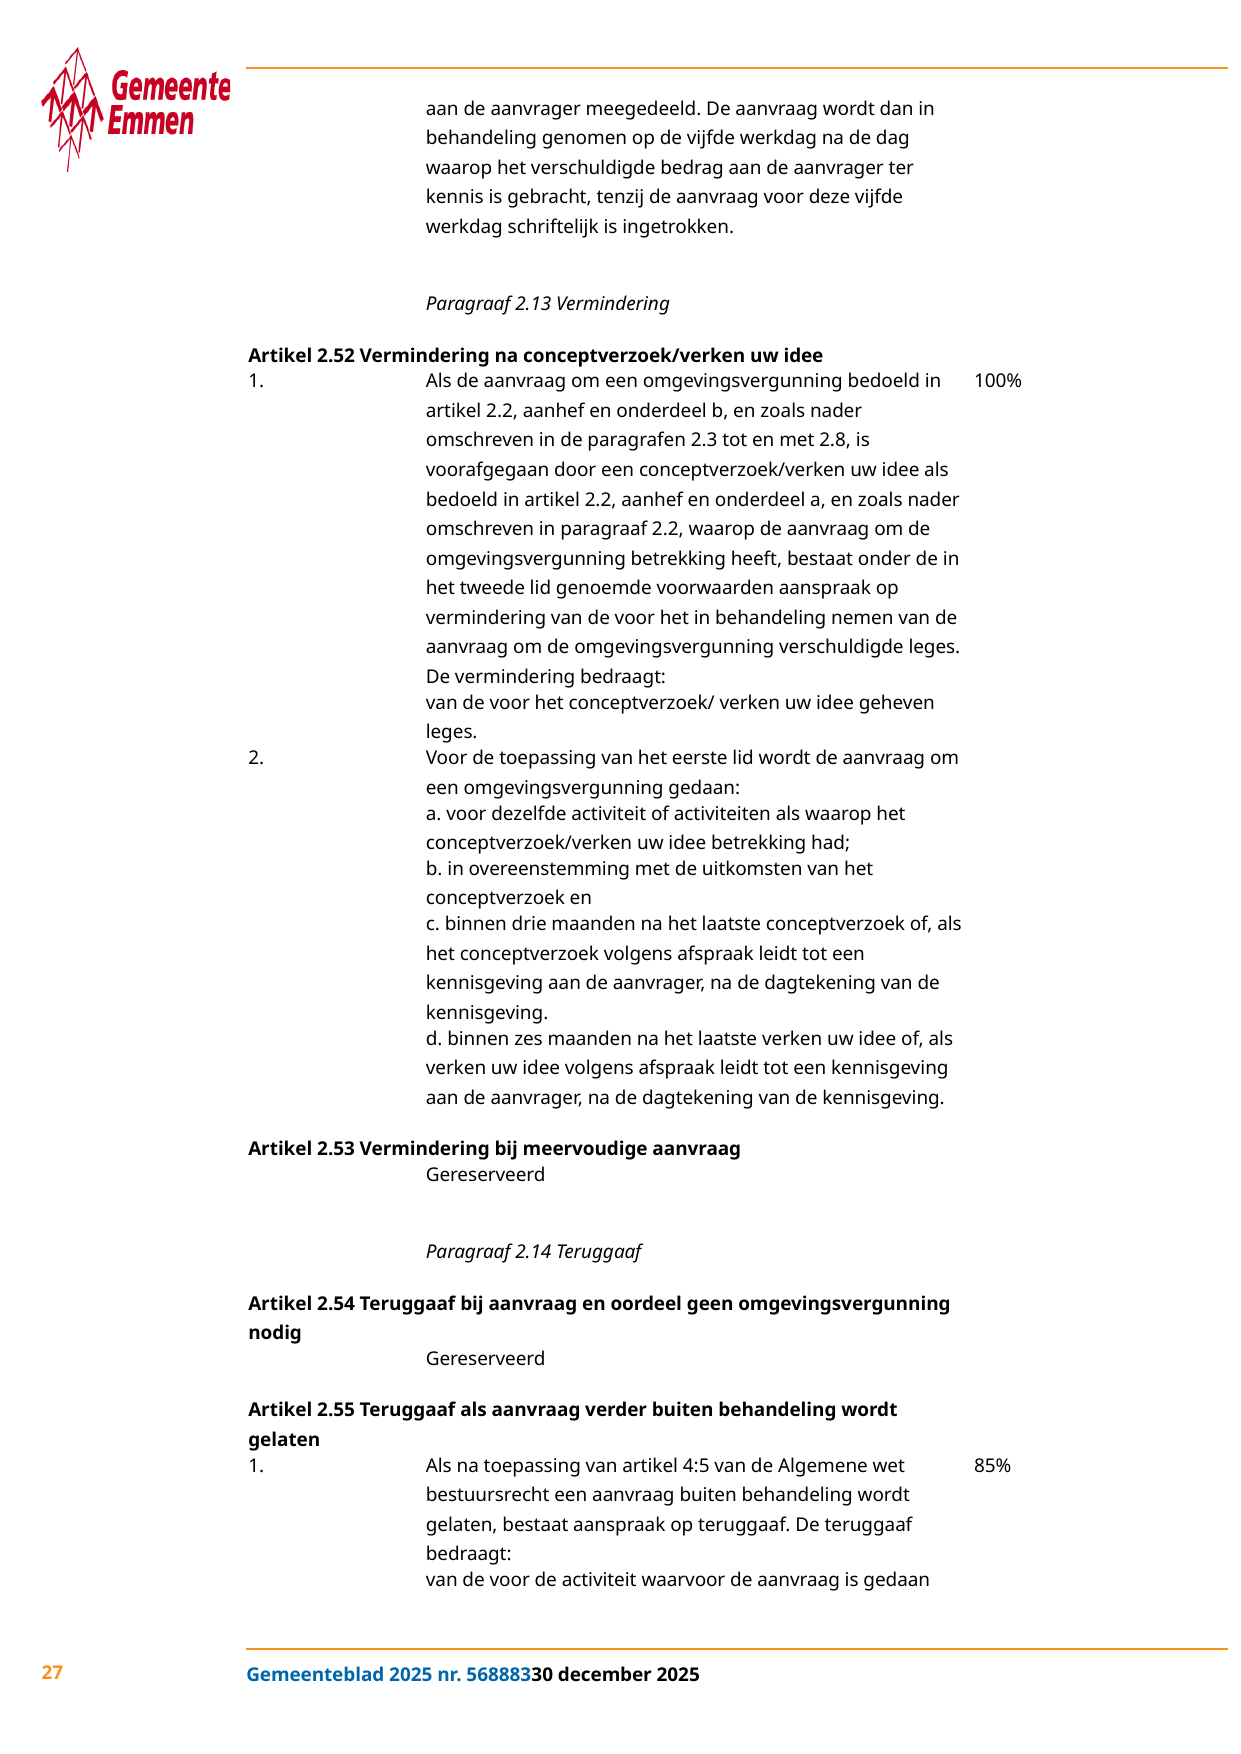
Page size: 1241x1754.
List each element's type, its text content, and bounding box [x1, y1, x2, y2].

table_cell [974, 1264, 1152, 1290]
table_cell a. voor dezelfde activiteit of activiteiten als waarop het conceptverzoek/verken uw idee betrekking had; [426, 800, 974, 855]
table_cell Artikel 2.52 Vermindering na conceptverzoek/verken uw idee [248, 342, 974, 367]
table_cell aan de aanvrager meegedeeld. De aanvraag wordt dan in behandeling genomen op de vijfde werkdag na de dag waarop het verschuldigde bedrag aan de aanvrager ter kennis is gebracht, tenzij de aanvraag voor deze vijfde werkdag schriftelijk is ingetrokken. [426, 95, 974, 239]
table_cell [248, 855, 426, 910]
table_cell Paragraaf 2.13 Vermindering [426, 290, 974, 316]
table_cell Paragraaf 2.14 Teruggaaf [426, 1238, 974, 1264]
table_cell [248, 1566, 426, 1592]
table_cell [248, 1187, 426, 1213]
table_cell [248, 1110, 426, 1135]
table_cell [974, 1371, 1152, 1397]
table_cell [248, 910, 426, 1025]
table_cell Als de aanvraag om een omgevingsvergunning bedoeld in artikel 2.2, aanhef en onderdeel b, en zoals nader omschreven in de paragrafen 2.3 tot en met 2.8, is voorafgegaan door een conceptverzoek/verken uw idee als bedoeld in artikel 2.2, aanhef en onderdeel a, en zoals nader omschreven in paragraaf 2.2, waarop de aanvraag om de omgevingsvergunning betrekking heeft, bestaat onder de in het tweede lid genoemde voorwaarden aanspraak op vermindering van de voor het in behandeling nemen van de aanvraag om de omgevingsvergunning verschuldigde leges. De vermindering bedraagt: [426, 368, 974, 689]
table_cell [426, 1371, 974, 1397]
table_cell [248, 1345, 426, 1371]
table_cell [974, 316, 1152, 342]
table_cell [974, 689, 1152, 744]
table_cell [974, 744, 1152, 800]
table_cell [974, 239, 1152, 264]
table_cell Artikel 2.54 Teruggaaf bij aanvraag en oordeel geen omgevingsvergunning nodig [248, 1290, 974, 1345]
picture [41, 47, 231, 172]
table_cell [974, 1135, 1152, 1161]
table_cell 1. [248, 368, 426, 689]
table_cell [974, 290, 1152, 316]
table_cell [248, 1025, 426, 1110]
table_cell [974, 800, 1152, 855]
table_cell [974, 1213, 1152, 1238]
table_cell [426, 265, 974, 290]
table_cell [248, 290, 426, 316]
table_cell [248, 689, 426, 744]
table_cell 1. [248, 1452, 426, 1566]
table_cell [248, 1213, 426, 1238]
table_cell [974, 1187, 1152, 1213]
table_cell van de voor de activiteit waarvoor de aanvraag is gedaan [426, 1566, 974, 1592]
table_cell [248, 1264, 426, 1290]
table_cell 85% [974, 1452, 1152, 1566]
table_cell [248, 95, 426, 239]
table_cell [248, 1371, 426, 1397]
table_cell Artikel 2.53 Vermindering bij meervoudige aanvraag [248, 1135, 974, 1161]
table_cell [974, 1566, 1152, 1592]
table_cell 100% [974, 368, 1152, 689]
table_cell [248, 239, 426, 264]
table_cell 2. [248, 744, 426, 800]
table_cell Als na toepassing van artikel 4:5 van de Algemene wet bestuursrecht een aanvraag buiten behandeling wordt gelaten, bestaat aanspraak op teruggaaf. De teruggaaf bedraagt: [426, 1452, 974, 1566]
table_cell Artikel 2.55 Teruggaaf als aanvraag verder buiten behandeling wordt gelaten [248, 1397, 974, 1452]
table_cell Gereserveerd [426, 1345, 974, 1371]
table_cell Voor de toepassing van het eerste lid wordt de aanvraag om een omgevingsvergunning gedaan: [426, 744, 974, 800]
table_cell [974, 855, 1152, 910]
table_cell b. in overeenstemming met de uitkomsten van het conceptverzoek en [426, 855, 974, 910]
table_cell [248, 316, 426, 342]
table_cell van de voor het conceptverzoek/ verken uw idee geheven leges. [426, 689, 974, 744]
table_cell [426, 239, 974, 264]
table_cell [426, 1213, 974, 1238]
table_cell [248, 1238, 426, 1264]
table_cell [426, 1187, 974, 1213]
table_cell [974, 265, 1152, 290]
table_cell [248, 265, 426, 290]
table_cell c. binnen drie maanden na het laatste conceptverzoek of, als het conceptverzoek volgens afspraak leidt tot een kennisgeving aan de aanvrager, na de dagtekening van de kennisgeving. [426, 910, 974, 1025]
table_cell [974, 95, 1152, 239]
table_cell [974, 1397, 1152, 1452]
table_cell [974, 1238, 1152, 1264]
table_cell Gereserveerd [426, 1161, 974, 1187]
table_cell [426, 1264, 974, 1290]
table_cell [426, 1110, 974, 1135]
table_cell [974, 1025, 1152, 1110]
table_cell [974, 910, 1152, 1025]
table_cell [974, 1161, 1152, 1187]
table_cell [974, 1345, 1152, 1371]
table_cell [974, 1110, 1152, 1135]
table_cell d. binnen zes maanden na het laatste verken uw idee of, als verken uw idee volgens afspraak leidt tot een kennisgeving aan de aanvrager, na de dagtekening van de kennisgeving. [426, 1025, 974, 1110]
table_cell [974, 342, 1152, 367]
table_cell [974, 1290, 1152, 1345]
table_cell [248, 800, 426, 855]
table_cell [426, 316, 974, 342]
table_cell [248, 1161, 426, 1187]
